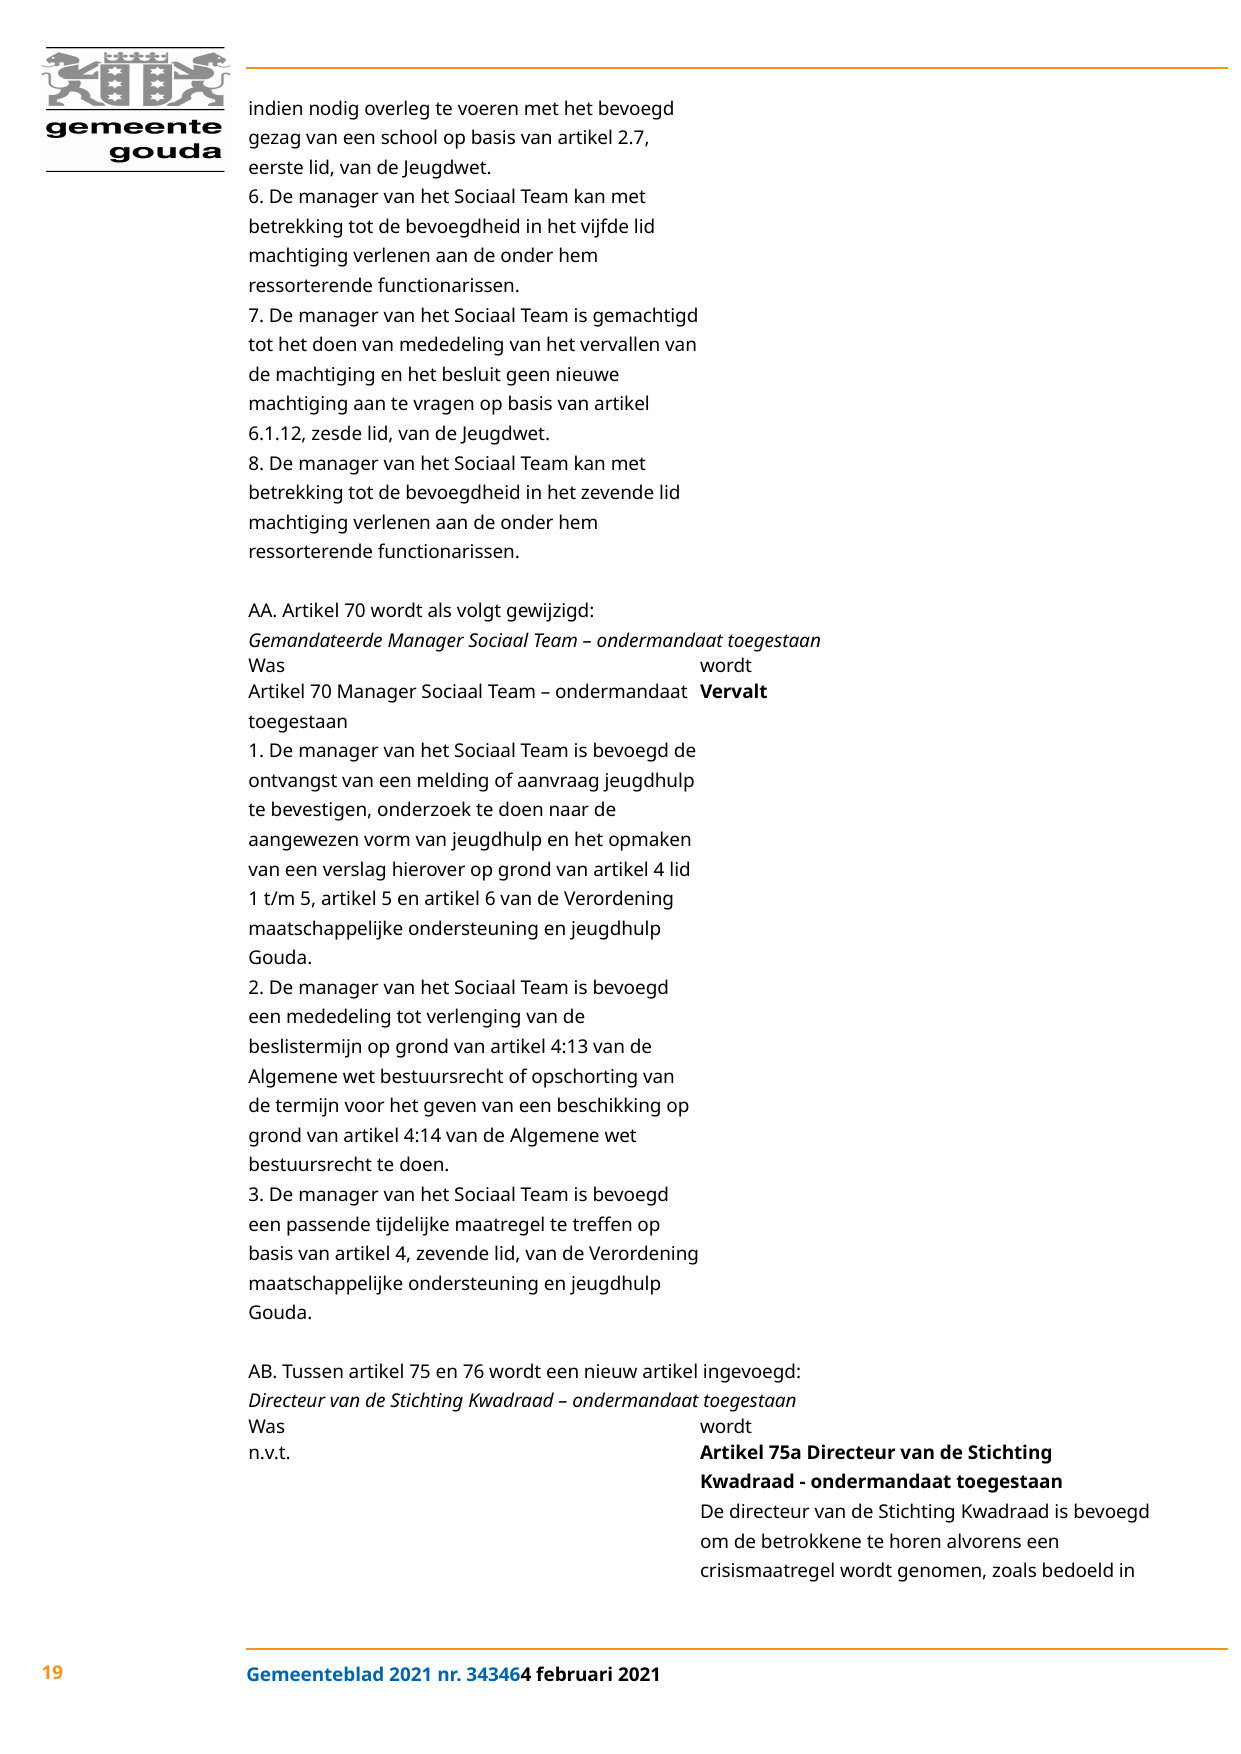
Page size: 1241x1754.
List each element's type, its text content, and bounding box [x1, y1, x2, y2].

text AB. Tussen artikel 75 en 76 wordt een nieuw artikel ingevoegd: [248, 1358, 1152, 1384]
table_header Directeur van de Stichting Kwadraad – ondermandaat toegestaan [248, 1388, 1152, 1413]
table_cell wordt [700, 653, 1152, 678]
table_cell Vervalt [700, 678, 1152, 1325]
table_header Gemandateerde Manager Sociaal Team – ondermandaat toegestaan [248, 627, 1152, 652]
table_cell Was [248, 1414, 700, 1439]
table_cell wordt [700, 1414, 1152, 1439]
table_cell [700, 95, 1152, 564]
table_cell Artikel 75a Directeur van de Stichting Kwadraad - ondermandaat toegestaan De directeur van de Stichting Kwadraad is bevoegd om de betrokkene te horen alvorens een crisismaatregel wordt genomen, zoals bedoeld in [700, 1439, 1152, 1583]
table_cell Artikel 70 Manager Sociaal Team – ondermandaat toegestaan 1. De manager van het Sociaal Team is bevoegd de ontvangst van een melding of aanvraag jeugdhulp te bevestigen, onderzoek te doen naar de aangewezen vorm van jeugdhulp en het opmaken van een verslag hierover op grond van artikel 4 lid 1 t/m 5, artikel 5 en artikel 6 van de Verordening maatschappelijke ondersteuning en jeugdhulp Gouda. 2. De manager van het Sociaal Team is bevoegd een mededeling tot verlenging van de beslistermijn op grond van artikel 4:13 van de Algemene wet bestuursrecht of opschorting van de termijn voor het geven van een beschikking op grond van artikel 4:14 van de Algemene wet bestuursrecht te doen. 3. De manager van het Sociaal Team is bevoegd een passende tijdelijke maatregel te treffen op basis van artikel 4, zevende lid, van de Verordening maatschappelijke ondersteuning en jeugdhulp Gouda. [248, 678, 700, 1325]
table_cell indien nodig overleg te voeren met het bevoegd gezag van een school op basis van artikel 2.7, eerste lid, van de Jeugdwet. 6. De manager van het Sociaal Team kan met betrekking tot de bevoegdheid in het vijfde lid machtiging verlenen aan de onder hem ressorterende functionarissen. 7. De manager van het Sociaal Team is gemachtigd tot het doen van mededeling van het vervallen van de machtiging en het besluit geen nieuwe machtiging aan te vragen op basis van artikel 6.1.12, zesde lid, van de Jeugdwet. 8. De manager van het Sociaal Team kan met betrekking tot de bevoegdheid in het zevende lid machtiging verlenen aan de onder hem ressorterende functionarissen. [248, 95, 700, 564]
table_cell Was [248, 653, 700, 678]
text AA. Artikel 70 wordt als volgt gewijzigd: [248, 597, 1152, 623]
table_cell n.v.t. [248, 1439, 700, 1583]
picture [41, 47, 231, 172]
